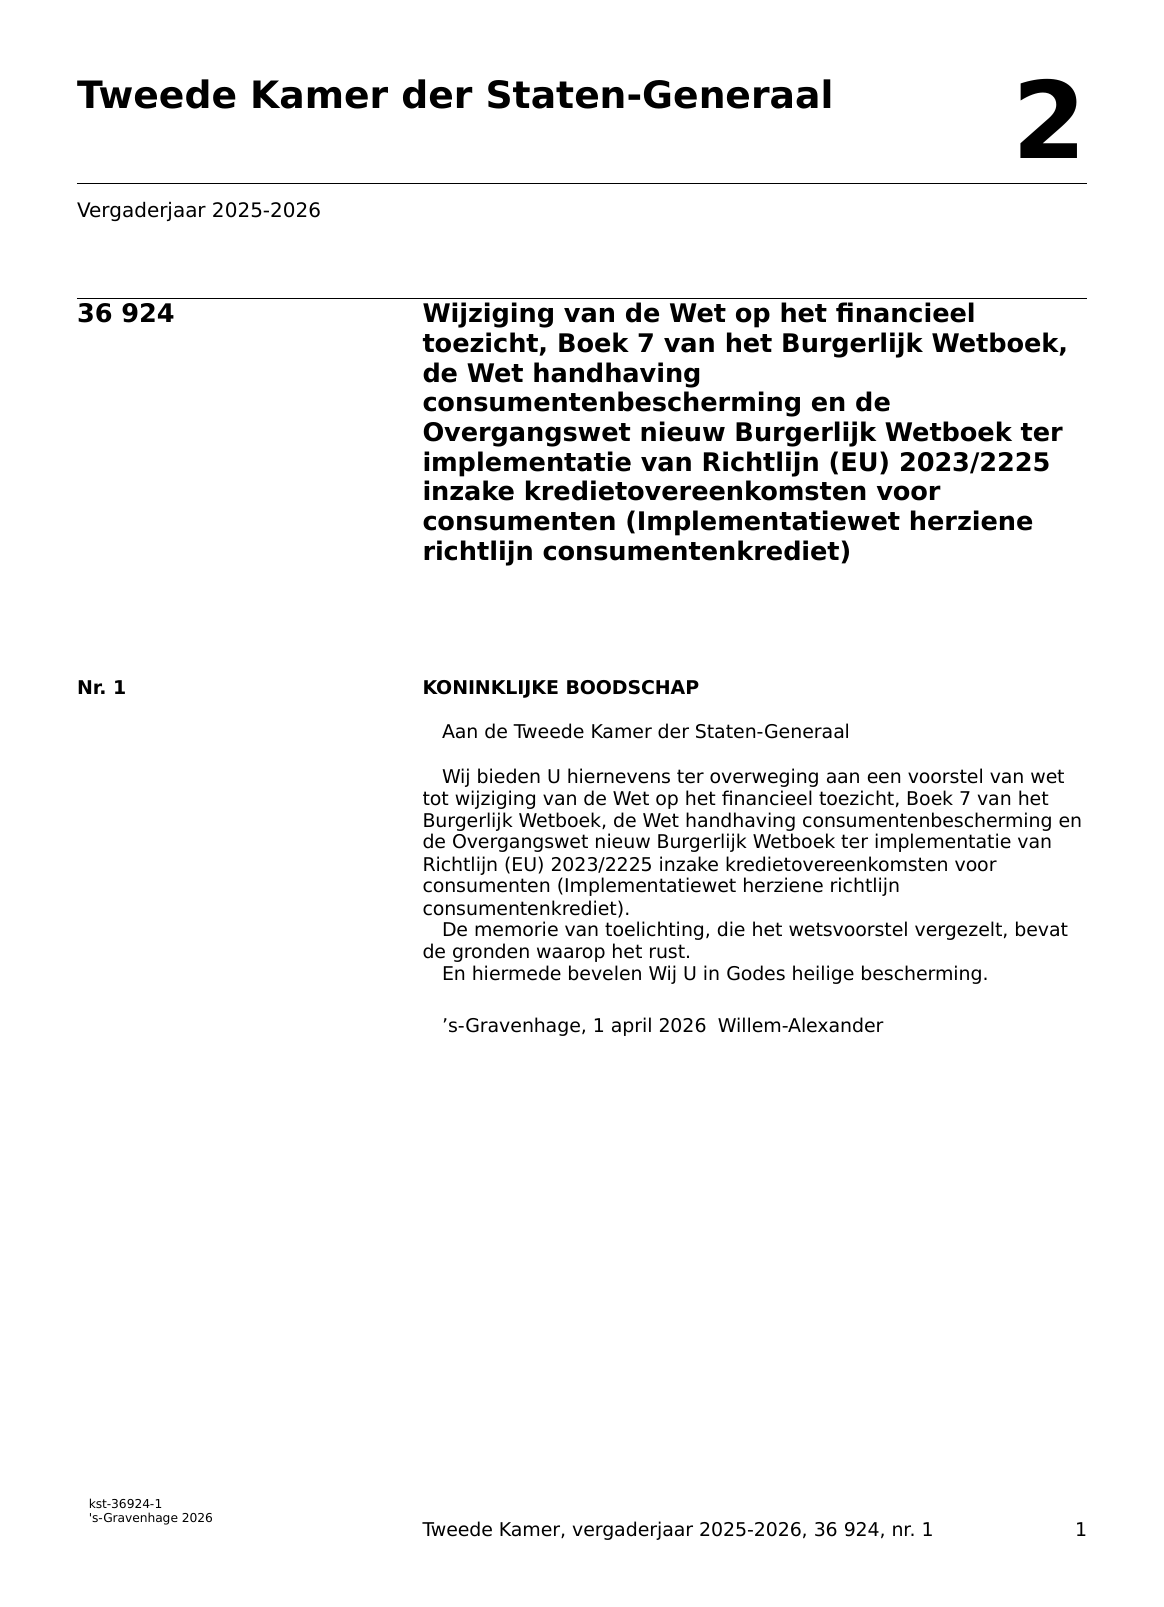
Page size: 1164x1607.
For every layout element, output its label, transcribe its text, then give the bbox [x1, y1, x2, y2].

table_header Tweede Kamer der Staten-Generaal [77, 59, 886, 183]
text Wij bieden U hiernevens ter overweging aan een voorstel van wet tot wijziging van de Wet op het financieel toezicht, Boek 7 van het Burgerlijk Wetboek, de Wet handhaving consumentenbescherming en de Overgangswet nieuw Burgerlijk Wetboek ter implementatie van Richtlijn (EU) 2023/2225 inzake kredietovereenkomsten voor consumenten (Implementatiewet herziene richtlijn consumentenkrediet). [422, 766, 1087, 919]
text Aan de Tweede Kamer der Staten-Generaal [422, 721, 1087, 743]
table_header 2 [886, 59, 1087, 183]
subtitle Nr. 1 KONINKLIJKE BOODSCHAP [77, 677, 1087, 699]
text ’s-Gravenhage, 1 april 2026 Willem-Alexander [422, 1015, 1087, 1037]
text kst-36924-1 [88, 1497, 323, 1511]
text De memorie van toelichting, die het wetsvoorstel vergezelt, bevat de gronden waarop het rust. [422, 919, 1087, 963]
table_cell Vergaderjaar 2025-2026 [77, 184, 1087, 298]
subtitle 36 924 Wijziging van de Wet op het financieel toezicht, Boek 7 van het Burgerlijk Wetboek, de Wet handhaving consumentenbescherming en de Overgangswet nieuw Burgerlijk Wetboek ter implementatie van Richtlijn (EU) 2023/2225 inzake kredietovereenkomsten voor consumenten (Implementatiewet herziene richtlijn consumentenkrediet) [77, 299, 1087, 566]
text En hiermede bevelen Wij U in Godes heilige bescherming. [422, 963, 1087, 985]
text 's-Gravenhage 2026 [88, 1511, 323, 1525]
